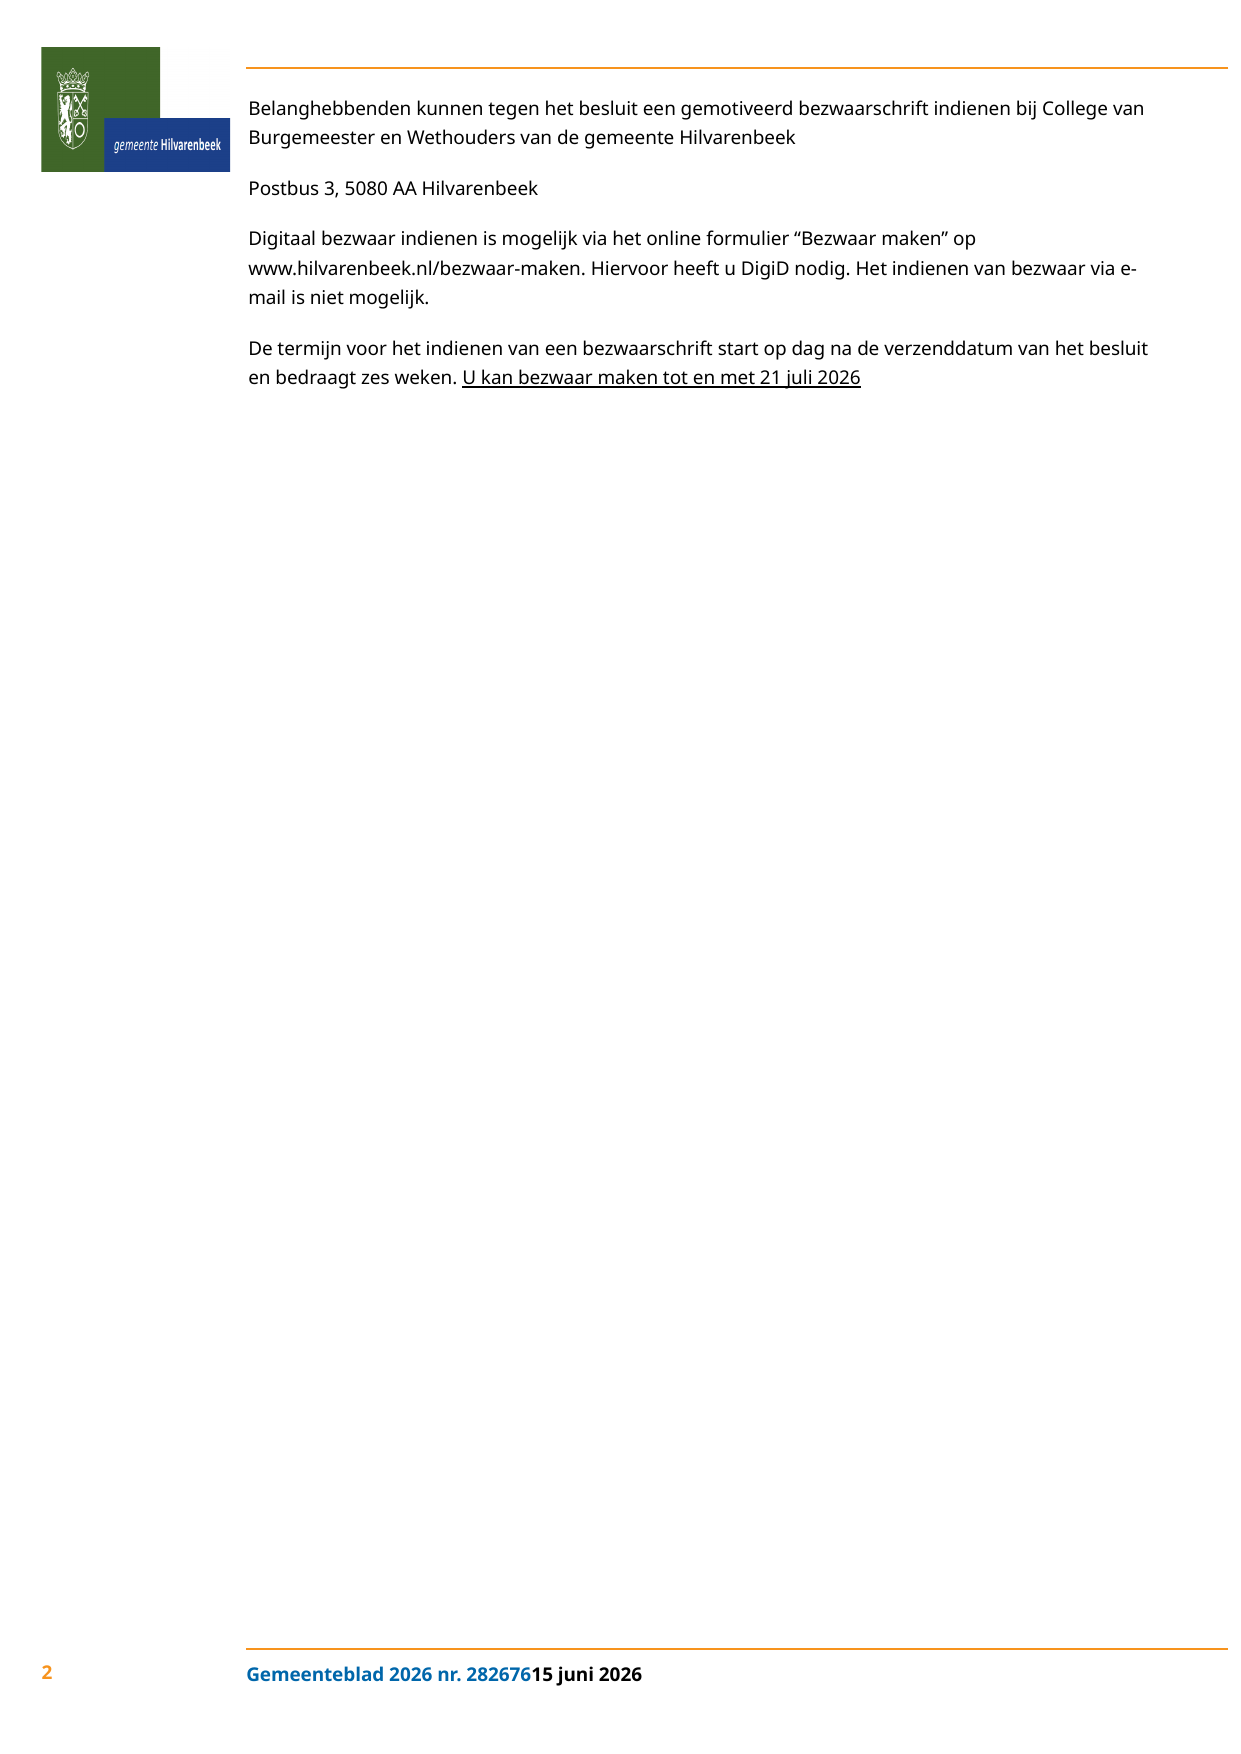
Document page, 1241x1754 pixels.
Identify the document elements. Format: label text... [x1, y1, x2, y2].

text Belanghebbenden kunnen tegen het besluit een gemotiveerd bezwaarschrift indienen bij College van Burgemeester en Wethouders van de gemeente Hilvarenbeek [248, 95, 1152, 150]
text Postbus 3, 5080 AA Hilvarenbeek [248, 175, 1152, 201]
text De termijn voor het indienen van een bezwaarschrift start op dag na de verzenddatum van het besluit en bedraagt zes weken. U kan bezwaar maken tot en met 21 juli 2026 [248, 335, 1152, 390]
picture [41, 47, 231, 172]
text Digitaal bezwaar indienen is mogelijk via het online formulier “Bezwaar maken” op www.hilvarenbeek.nl/bezwaar-maken. Hiervoor heeft u DigiD nodig. Het indienen van bezwaar via e-mail is niet mogelijk. [248, 225, 1152, 310]
